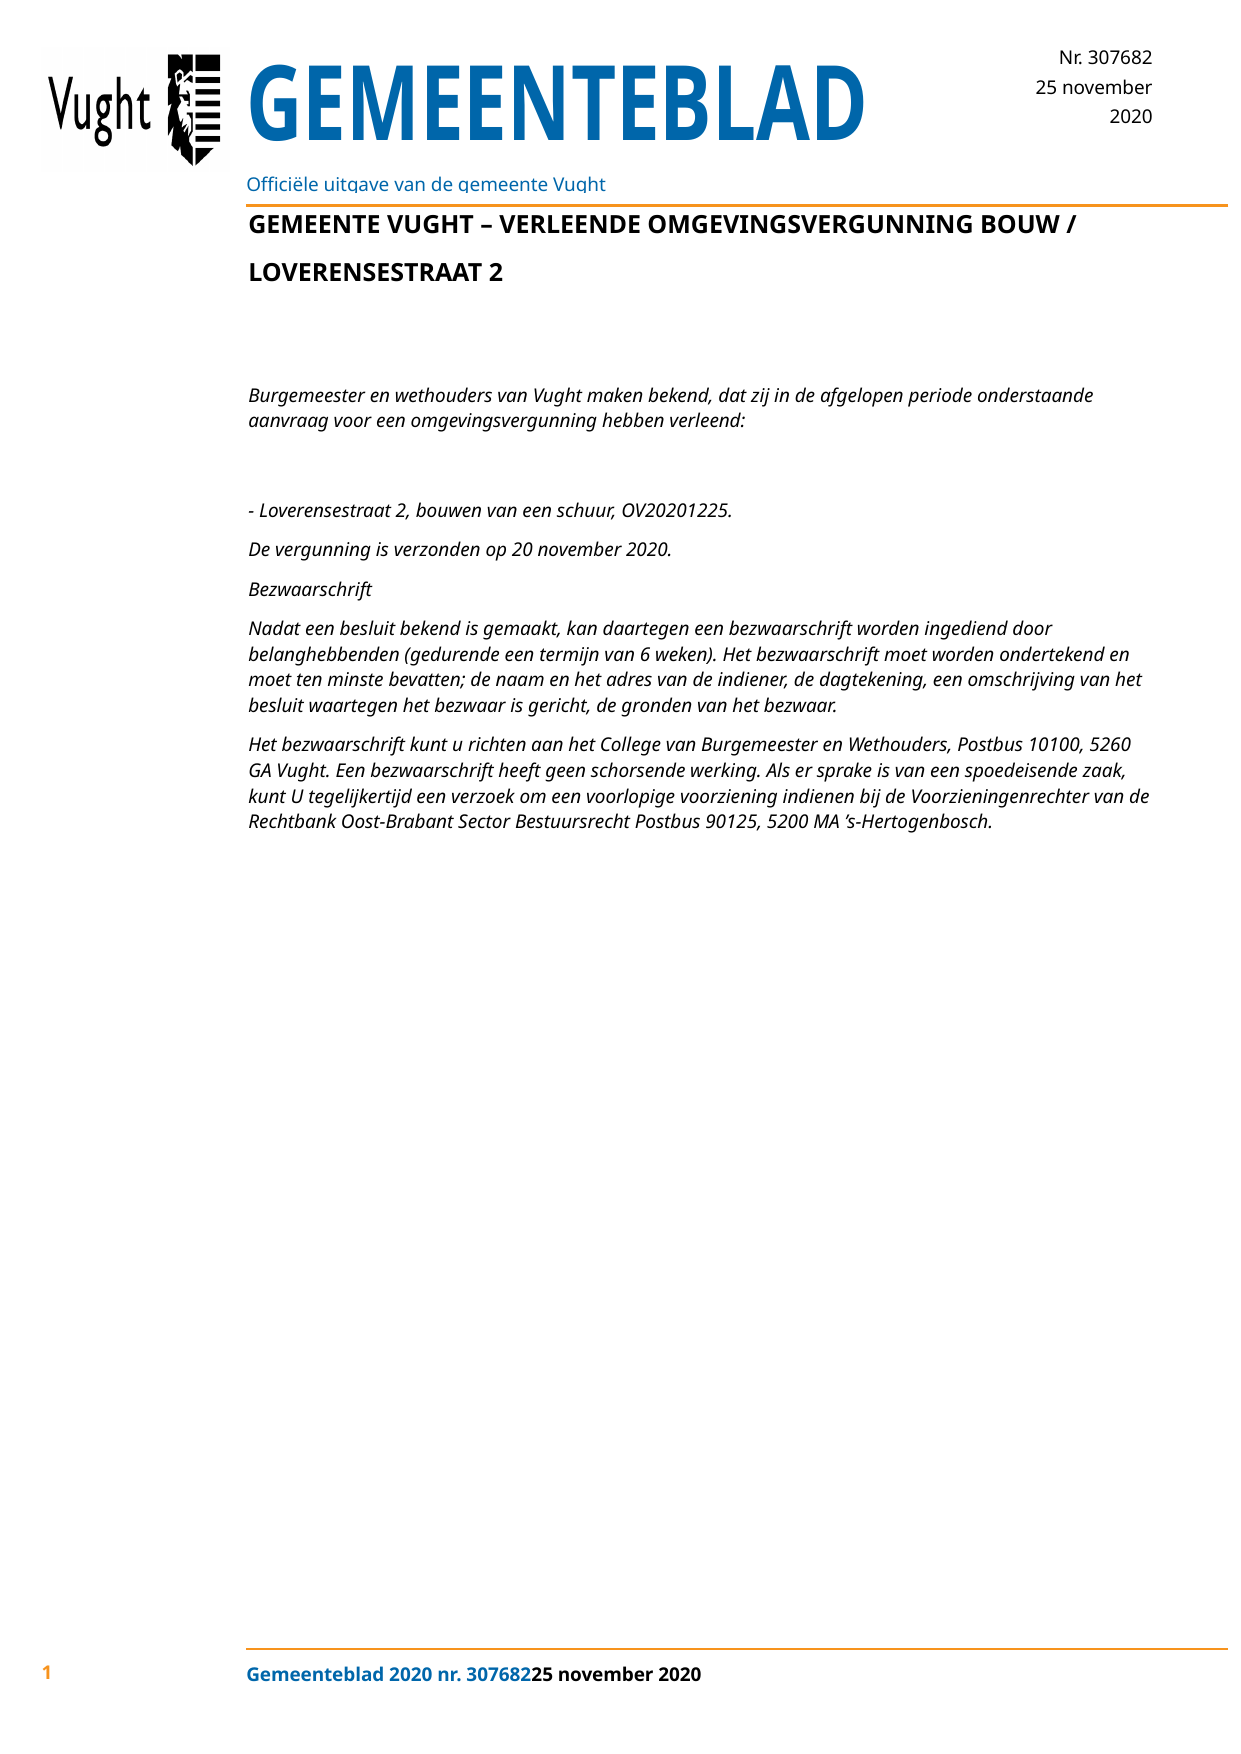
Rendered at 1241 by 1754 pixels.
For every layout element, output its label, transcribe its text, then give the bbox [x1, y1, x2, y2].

text Bezwaarschrift [248, 576, 1152, 602]
text De vergunning is verzonden op 20 november 2020. [248, 537, 1152, 562]
text Het bezwaarschrift kunt u richten aan het College van Burgemeester en Wethouders, Postbus 10100, 5260 GA Vught. Een bezwaarschrift heeft geen schorsende werking. Als er sprake is van een spoedeisende zaak, kunt U tegelijkertijd een verzoek om een voorlopige voorziening indienen bij de Voorzieningenrechter van de Rechtbank Oost-Brabant Sector Bestuursrecht Postbus 90125, 5200 MA ’s-Hertogenbosch. [248, 732, 1152, 834]
text GEMEENTE VUGHT – VERLEENDE OMGEVINGSVERGUNNING BOUW / LOVERENSESTRAAT 2 [248, 207, 1152, 288]
text Burgemeester en wethouders van Vught maken bekend, dat zij in de afgelopen periode onderstaande aanvraag voor een omgevingsvergunning hebben verleend: [248, 382, 1152, 433]
text - Loverensestraat 2, bouwen van een schuur, OV20201225. [248, 497, 1152, 523]
picture [41, 47, 231, 172]
text Nadat een besluit bekend is gemaakt, kan daartegen een bezwaarschrift worden ingediend door belanghebbenden (gedurende een termijn van 6 weken). Het bezwaarschrift moet worden ondertekend en moet ten minste bevatten; de naam en het adres van de indiener, de dagtekening, een omschrijving van het besluit waartegen het bezwaar is gericht, de gronden van het bezwaar. [248, 615, 1152, 718]
